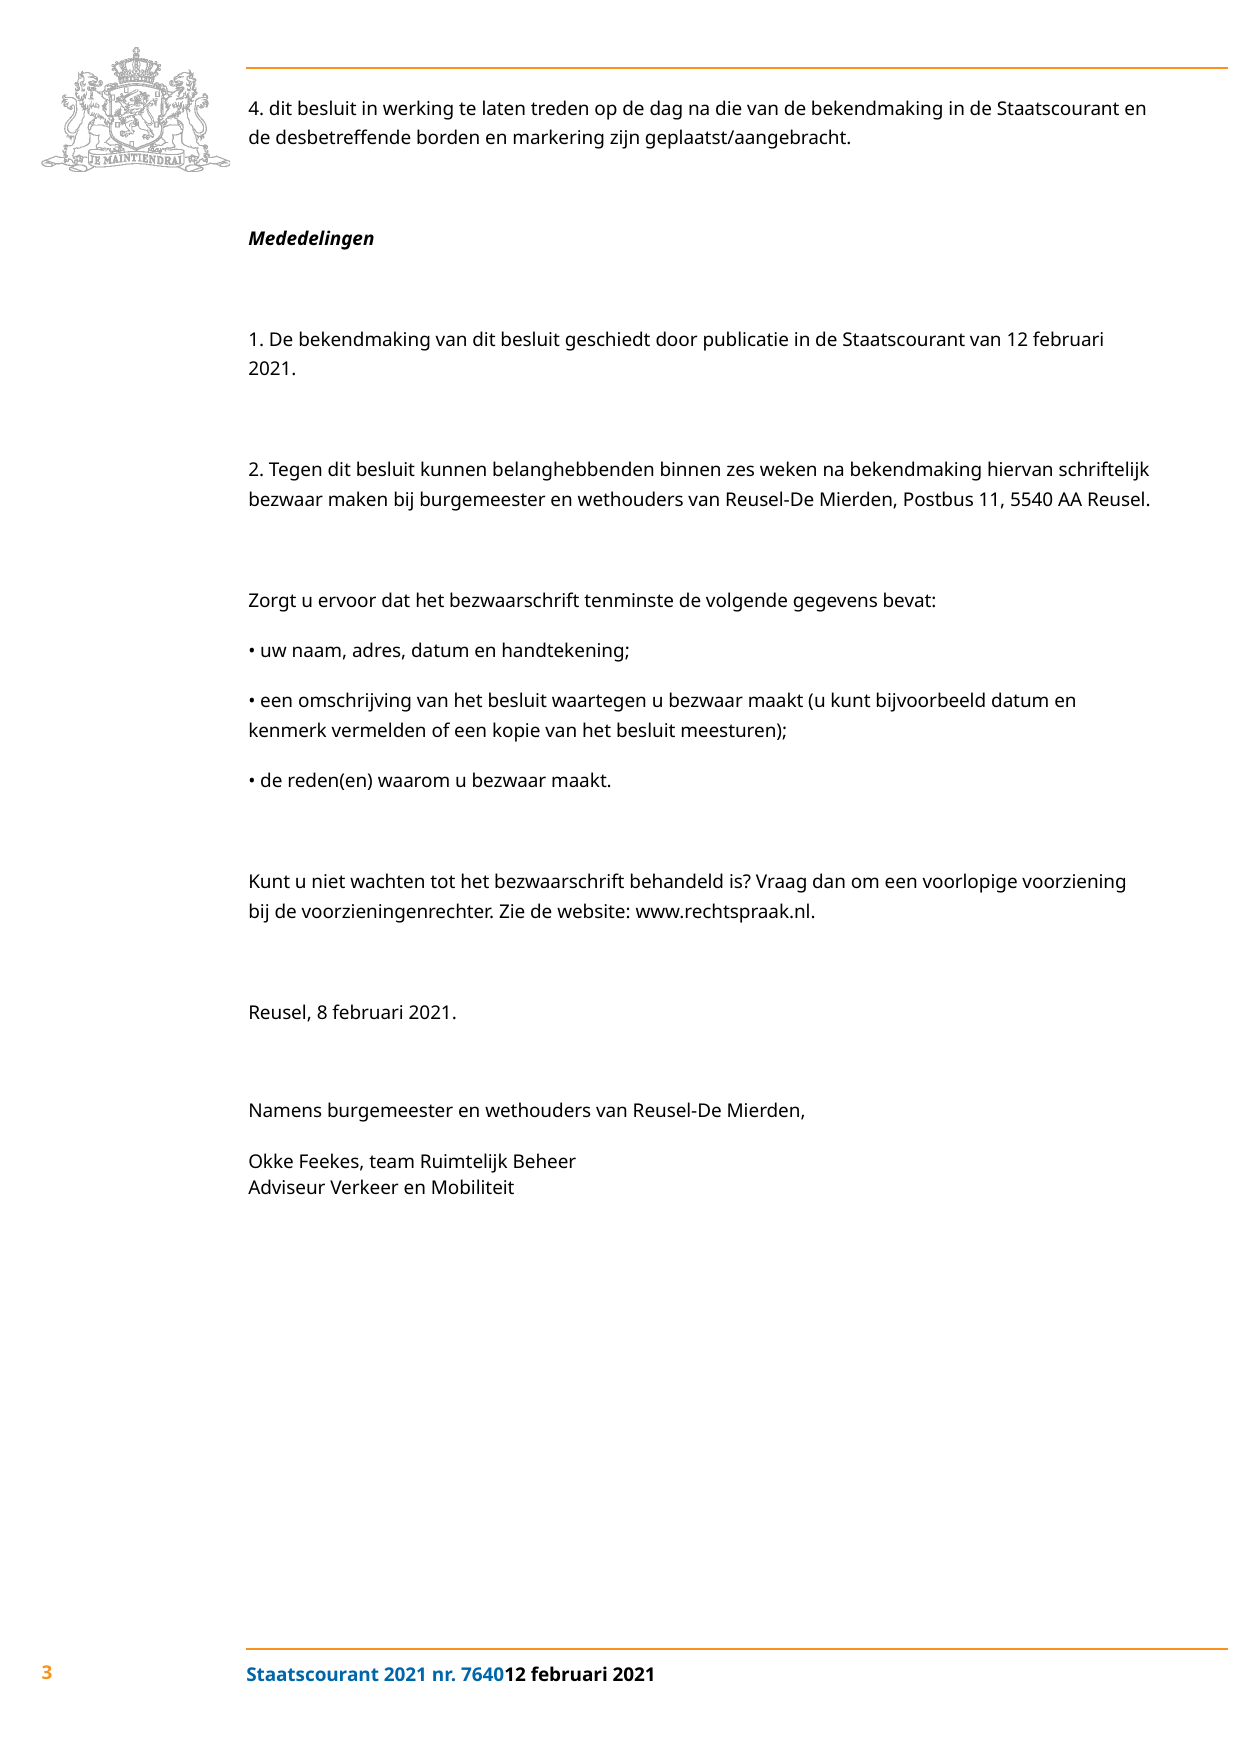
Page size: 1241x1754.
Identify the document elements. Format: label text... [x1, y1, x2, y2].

text • uw naam, adres, datum en handtekening; [248, 637, 1152, 663]
text Okke Feekes, team Ruimtelijk Beheer [248, 1149, 1152, 1174]
text • een omschrijving van het besluit waartegen u bezwaar maakt (u kunt bijvoorbeeld datum en kenmerk vermelden of een kopie van het besluit meesturen); [248, 688, 1152, 743]
text Zorgt u ervoor dat het bezwaarschrift tenminste de volgende gegevens bevat: [248, 587, 1152, 613]
picture [41, 47, 231, 172]
text Namens burgemeester en wethouders van Reusel-De Mierden, [248, 1097, 1152, 1123]
text Mededelingen [248, 225, 1152, 251]
text 4. dit besluit in werking te laten treden op de dag na die van de bekendmaking in de Staatscourant en de desbetreffende borden en markering zijn geplaatst/aangebracht. [248, 95, 1152, 150]
text 2. Tegen dit besluit kunnen belanghebbenden binnen zes weken na bekendmaking hiervan schriftelijk bezwaar maken bij burgemeester en wethouders van Reusel-De Mierden, Postbus 11, 5540 AA Reusel. [248, 456, 1152, 512]
text 1. De bekendmaking van dit besluit geschiedt door publicatie in de Staatscourant van 12 februari 2021. [248, 326, 1152, 381]
text Adviseur Verkeer en Mobiliteit [248, 1174, 1152, 1200]
text Kunt u niet wachten tot het bezwaarschrift behandeld is? Vraag dan om een voorlopige voorziening bij de voorzieningenrechter. Zie de website: www.rechtspraak.nl. [248, 868, 1152, 924]
text Reusel, 8 februari 2021. [248, 999, 1152, 1025]
text • de reden(en) waarom u bezwaar maakt. [248, 768, 1152, 793]
